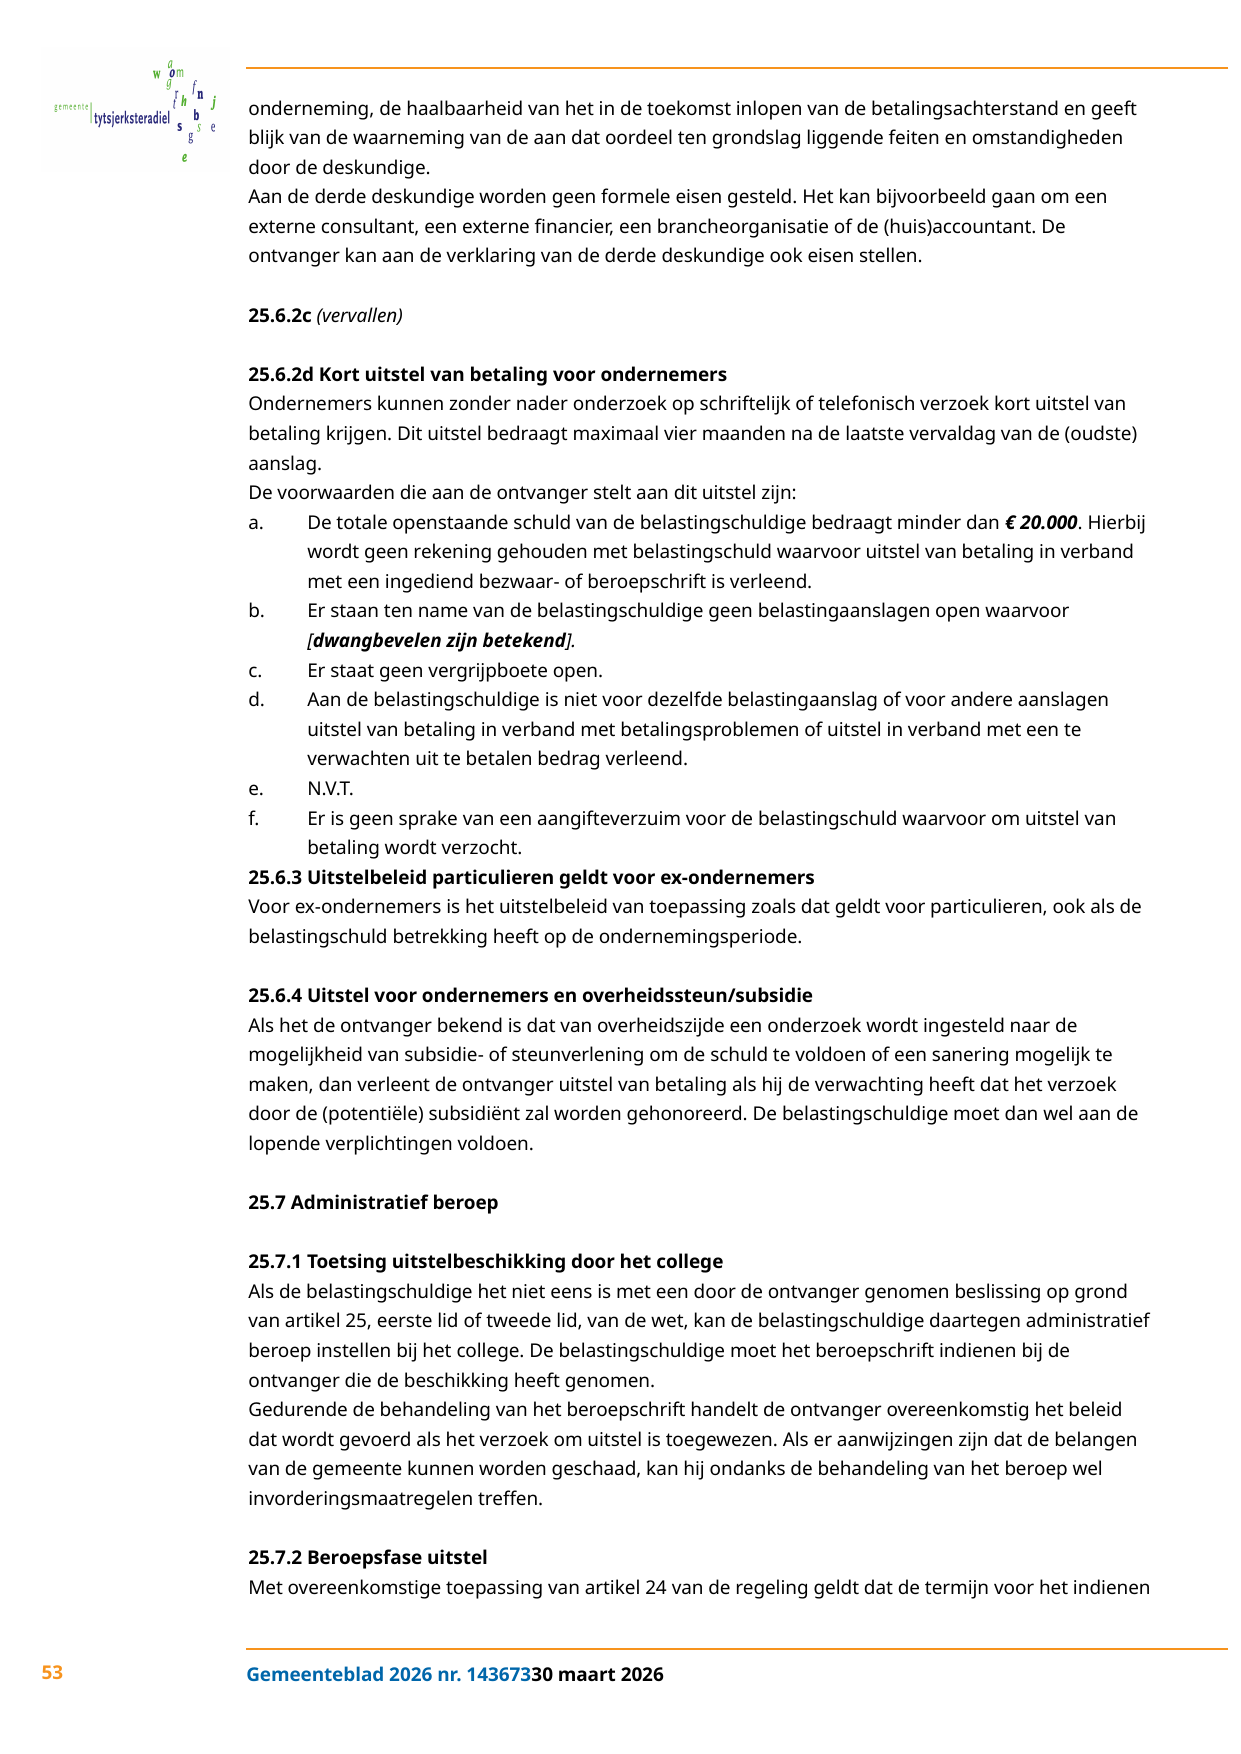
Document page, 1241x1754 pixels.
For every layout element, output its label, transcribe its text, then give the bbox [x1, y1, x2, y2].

text 25.7 Administratief beroep [248, 1189, 1152, 1215]
text Voor ex-ondernemers is het uitstelbeleid van toepassing zoals dat geldt voor particulieren, ook als de belastingschuld betrekking heeft op de ondernemingsperiode. [248, 893, 1152, 949]
picture [41, 47, 231, 172]
text De voorwaarden die aan de ontvanger stelt aan dit uitstel zijn: [248, 479, 1152, 505]
text Met overeenkomstige toepassing van artikel 24 van de regeling geldt dat de termijn voor het indienen [248, 1574, 1152, 1600]
text 25.6.2d Kort uitstel van betaling voor ondernemers [248, 361, 1152, 387]
text Als de belastingschuldige het niet eens is met een door de ontvanger genomen beslissing op grond van artikel 25, eerste lid of tweede lid, van de wet, kan de belastingschuldige daartegen administratief beroep instellen bij het college. De belastingschuldige moet het beroepschrift indienen bij de ontvanger die de beschikking heeft genomen. [248, 1278, 1152, 1393]
text Als het de ontvanger bekend is dat van overheidszijde een onderzoek wordt ingesteld naar de mogelijkheid van subsidie- of steunverlening om de schuld te voldoen of een sanering mogelijk te maken, dan verleent de ontvanger uitstel van betaling als hij de verwachting heeft dat het verzoek door de (potentiële) subsidiënt zal worden gehonoreerd. De belastingschuldige moet dan wel aan de lopende verplichtingen voldoen. [248, 1012, 1152, 1156]
text 25.7.2 Beroepsfase uitstel [248, 1544, 1152, 1570]
text 25.6.4 Uitstel voor ondernemers en overheidssteun/subsidie [248, 982, 1152, 1008]
text Gedurende de behandeling van het beroepschrift handelt de ontvanger overeenkomstig het beleid dat wordt gevoerd als het verzoek om uitstel is toegewezen. Als er aanwijzingen zijn dat de belangen van de gemeente kunnen worden geschaad, kan hij ondanks de behandeling van het beroep wel invorderingsmaatregelen treffen. [248, 1396, 1152, 1511]
list Er staan ten name van de belastingschuldige geen belastingaanslagen open waarvoor [dwangbevelen zijn betekend]. [248, 598, 1152, 653]
list Aan de belastingschuldige is niet voor dezelfde belastingaanslag of voor andere aanslagen uitstel van betaling in verband met betalingsproblemen of uitstel in verband met een te verwachten uit te betalen bedrag verleend. [248, 686, 1152, 771]
list Er staat geen vergrijpboete open. [248, 657, 1152, 683]
text Ondernemers kunnen zonder nader onderzoek op schriftelijk of telefonisch verzoek kort uitstel van betaling krijgen. Dit uitstel bedraagt maximaal vier maanden na de laatste vervaldag van de (oudste) aanslag. [248, 391, 1152, 476]
text 25.6.3 Uitstelbeleid particulieren geldt voor ex-ondernemers [248, 864, 1152, 890]
text 25.6.2c (vervallen) [248, 302, 1152, 328]
list Er is geen sprake van een aangifteverzuim voor de belastingschuld waarvoor om uitstel van betaling wordt verzocht. [248, 805, 1152, 860]
text Aan de derde deskundige worden geen formele eisen gesteld. Het kan bijvoorbeeld gaan om een externe consultant, een externe financier, een brancheorganisatie of de (huis)accountant. De ontvanger kan aan de verklaring van de derde deskundige ook eisen stellen. [248, 183, 1152, 268]
text onderneming, de haalbaarheid van het in de toekomst inlopen van de betalingsachterstand en geeft blijk van de waarneming van de aan dat oordeel ten grondslag liggende feiten en omstandigheden door de deskundige. [248, 95, 1152, 180]
text 25.7.1 Toetsing uitstelbeschikking door het college [248, 1248, 1152, 1274]
list De totale openstaande schuld van de belastingschuldige bedraagt minder dan € 20.000. Hierbij wordt geen rekening gehouden met belastingschuld waarvoor uitstel van betaling in verband met een ingediend bezwaar- of beroepschrift is verleend. [248, 509, 1152, 594]
list N.V.T. [248, 775, 1152, 801]
